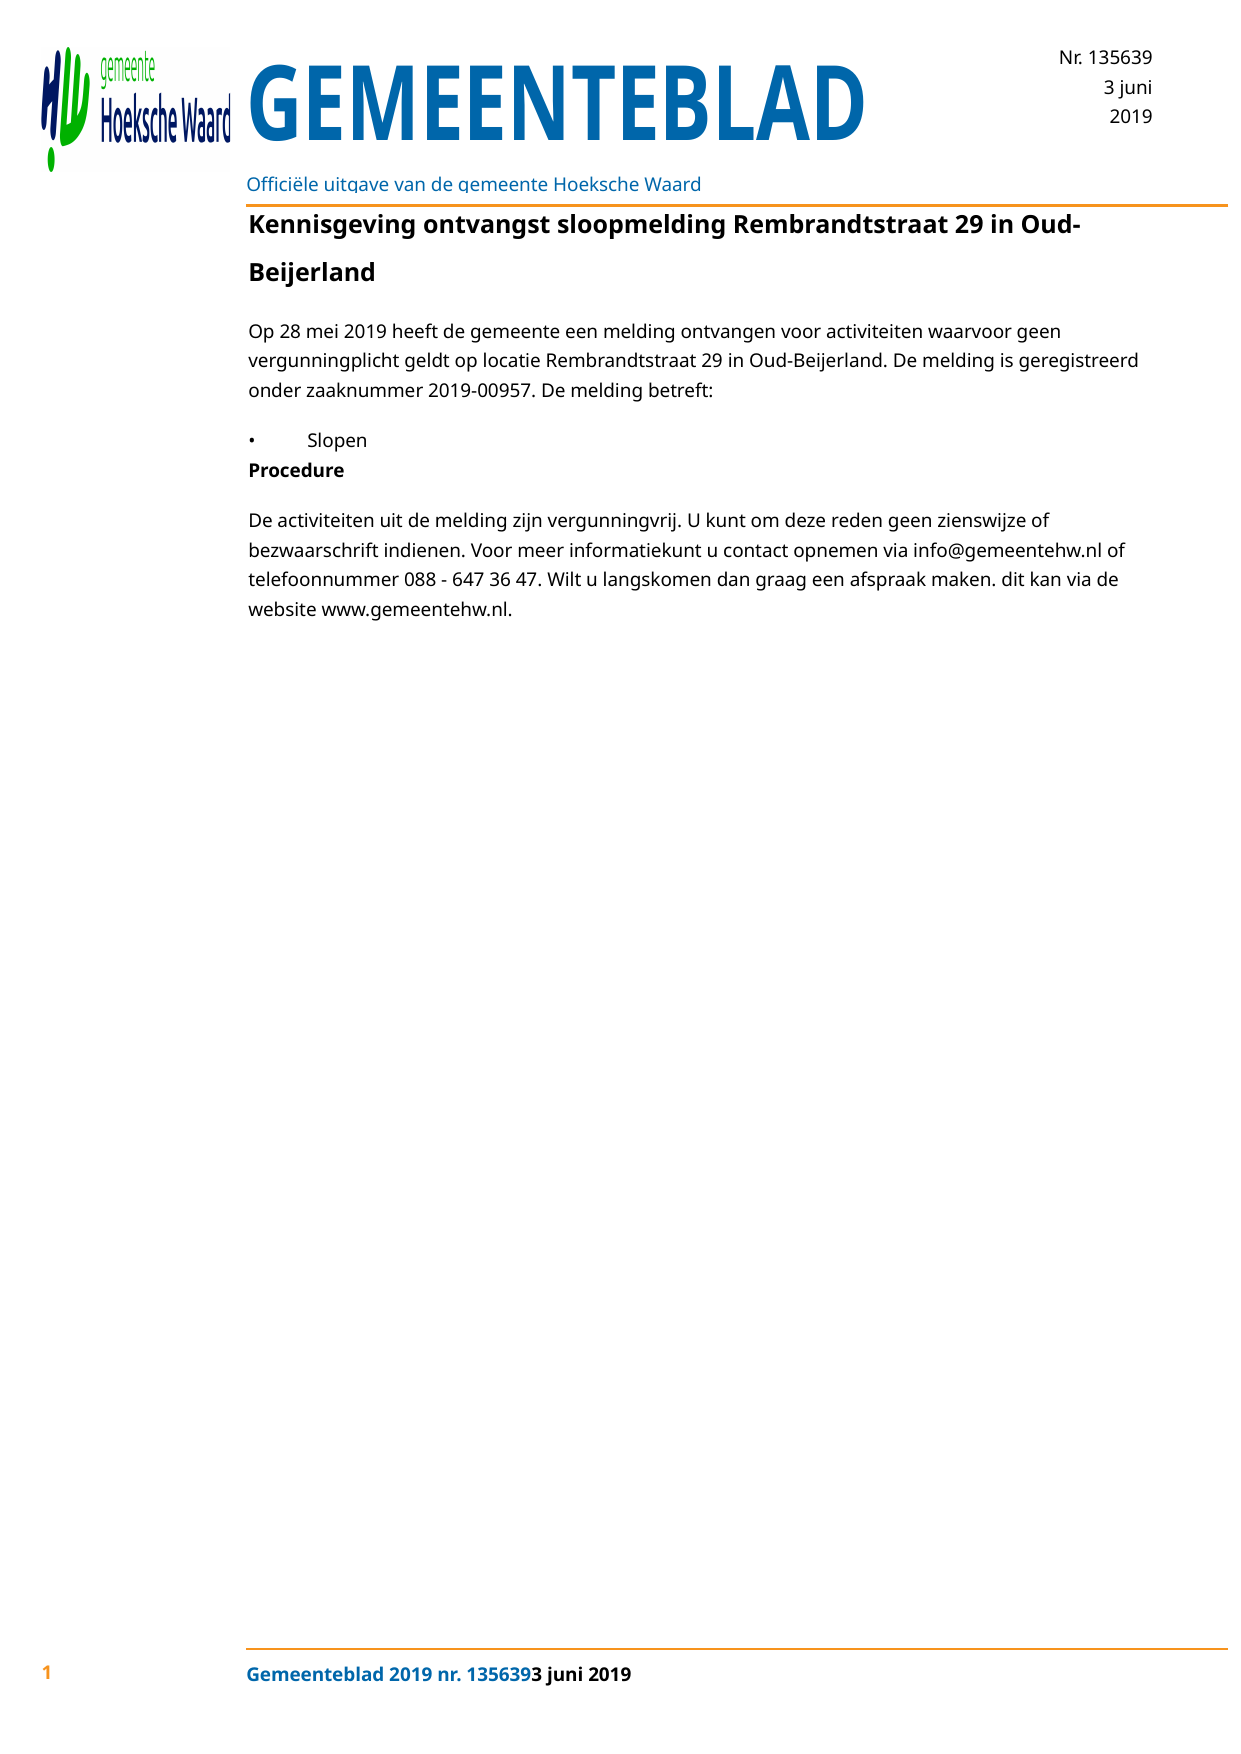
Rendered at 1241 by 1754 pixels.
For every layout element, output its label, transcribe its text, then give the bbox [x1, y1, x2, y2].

picture [41, 47, 231, 172]
list Slopen [248, 427, 1152, 453]
text Op 28 mei 2019 heeft de gemeente een melding ontvangen voor activiteiten waarvoor geen vergunningplicht geldt op locatie Rembrandtstraat 29 in Oud-Beijerland. De melding is geregistreerd onder zaaknummer 2019-00957. De melding betreft: [248, 318, 1152, 403]
text Kennisgeving ontvangst sloopmelding Rembrandtstraat 29 in Oud-Beijerland [248, 207, 1152, 288]
text De activiteiten uit de melding zijn vergunningvrij. U kunt om deze reden geen zienswijze of bezwaarschrift indienen. Voor meer informatiekunt u contact opnemen via info@gemeentehw.nl of telefoonnummer 088 - 647 36 47. Wilt u langskomen dan graag een afspraak maken. dit kan via de website www.gemeentehw.nl. [248, 507, 1152, 622]
text Procedure [248, 457, 1152, 483]
